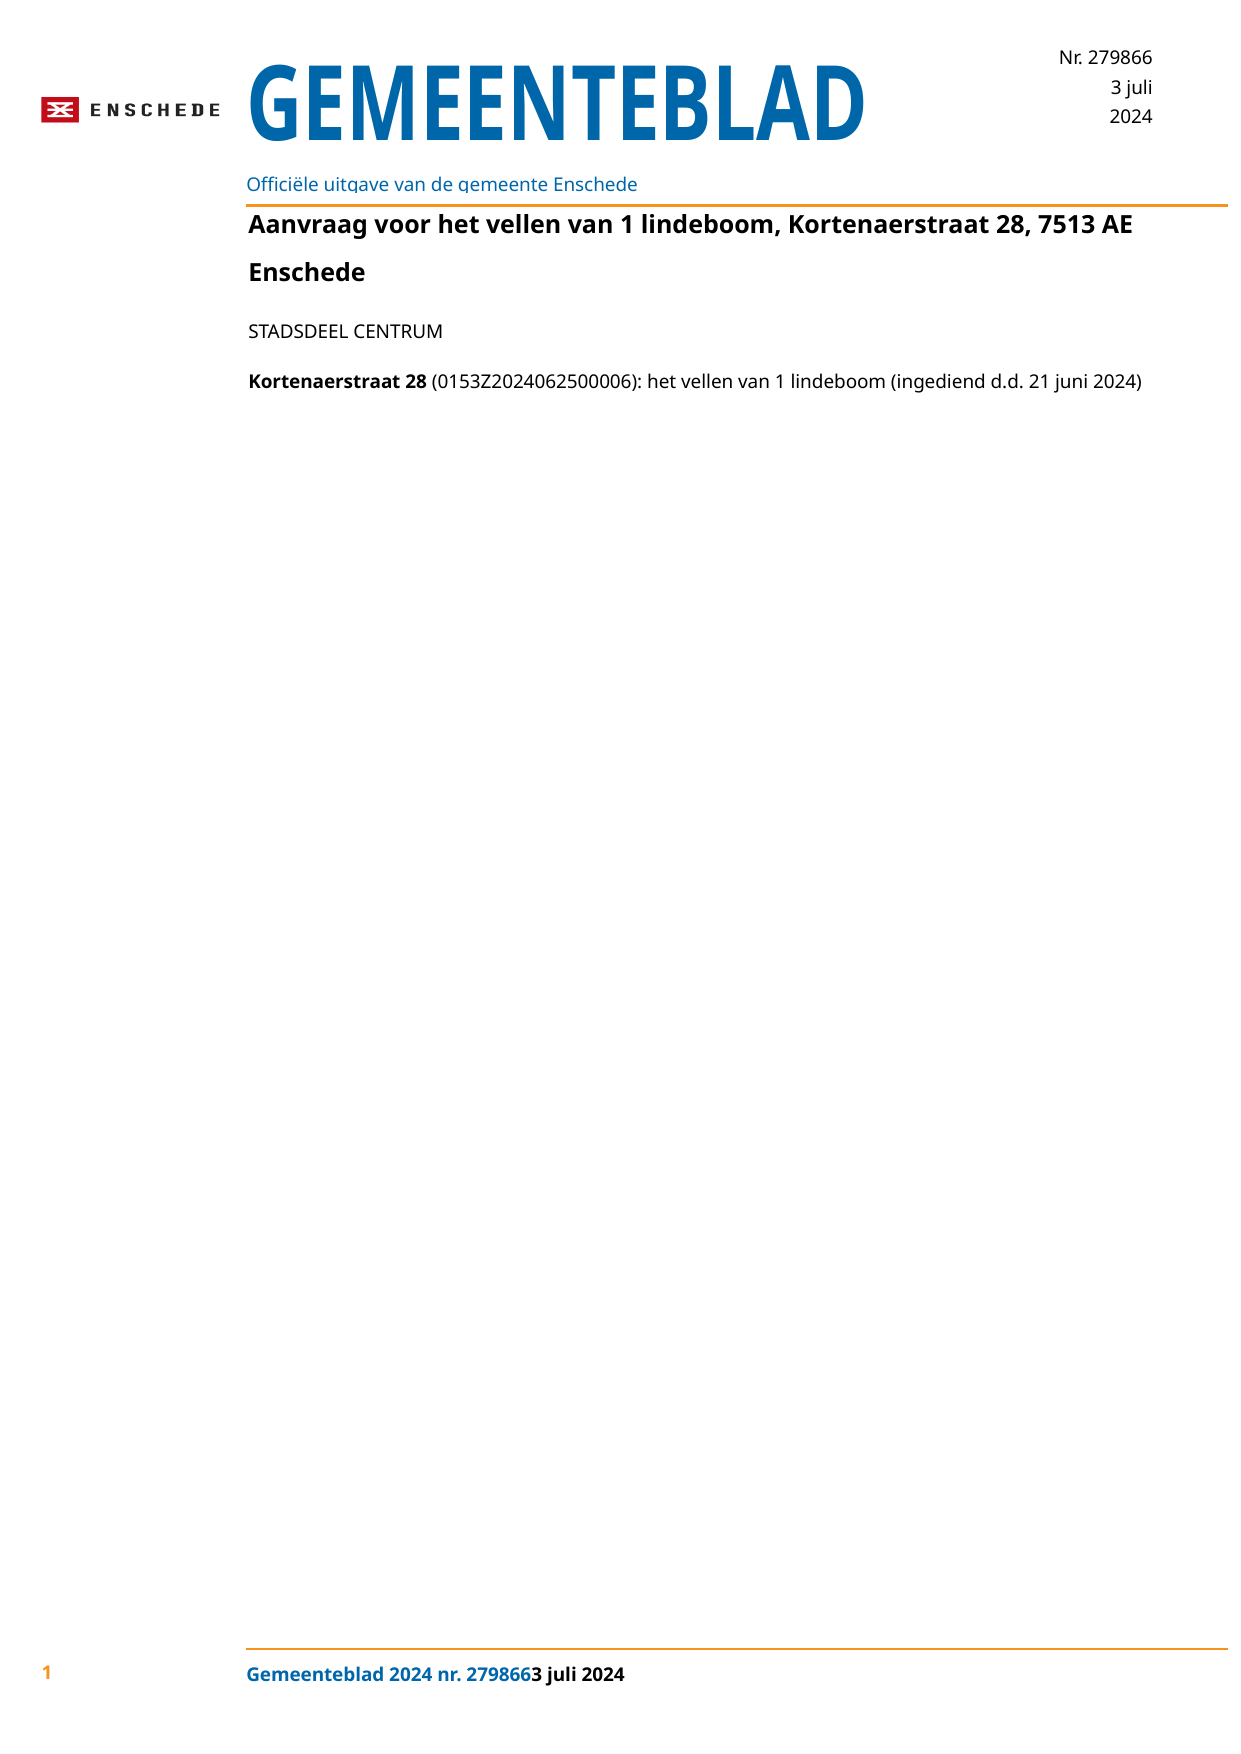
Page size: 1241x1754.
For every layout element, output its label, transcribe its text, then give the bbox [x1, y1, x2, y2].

text STADSDEEL CENTRUM [248, 318, 1152, 344]
picture [41, 47, 231, 172]
text Kortenaerstraat 28 (0153Z2024062500006): het vellen van 1 lindeboom (ingediend d.d. 21 juni 2024) [248, 368, 1152, 394]
text Aanvraag voor het vellen van 1 lindeboom, Kortenaerstraat 28, 7513 AE Enschede [248, 207, 1152, 288]
